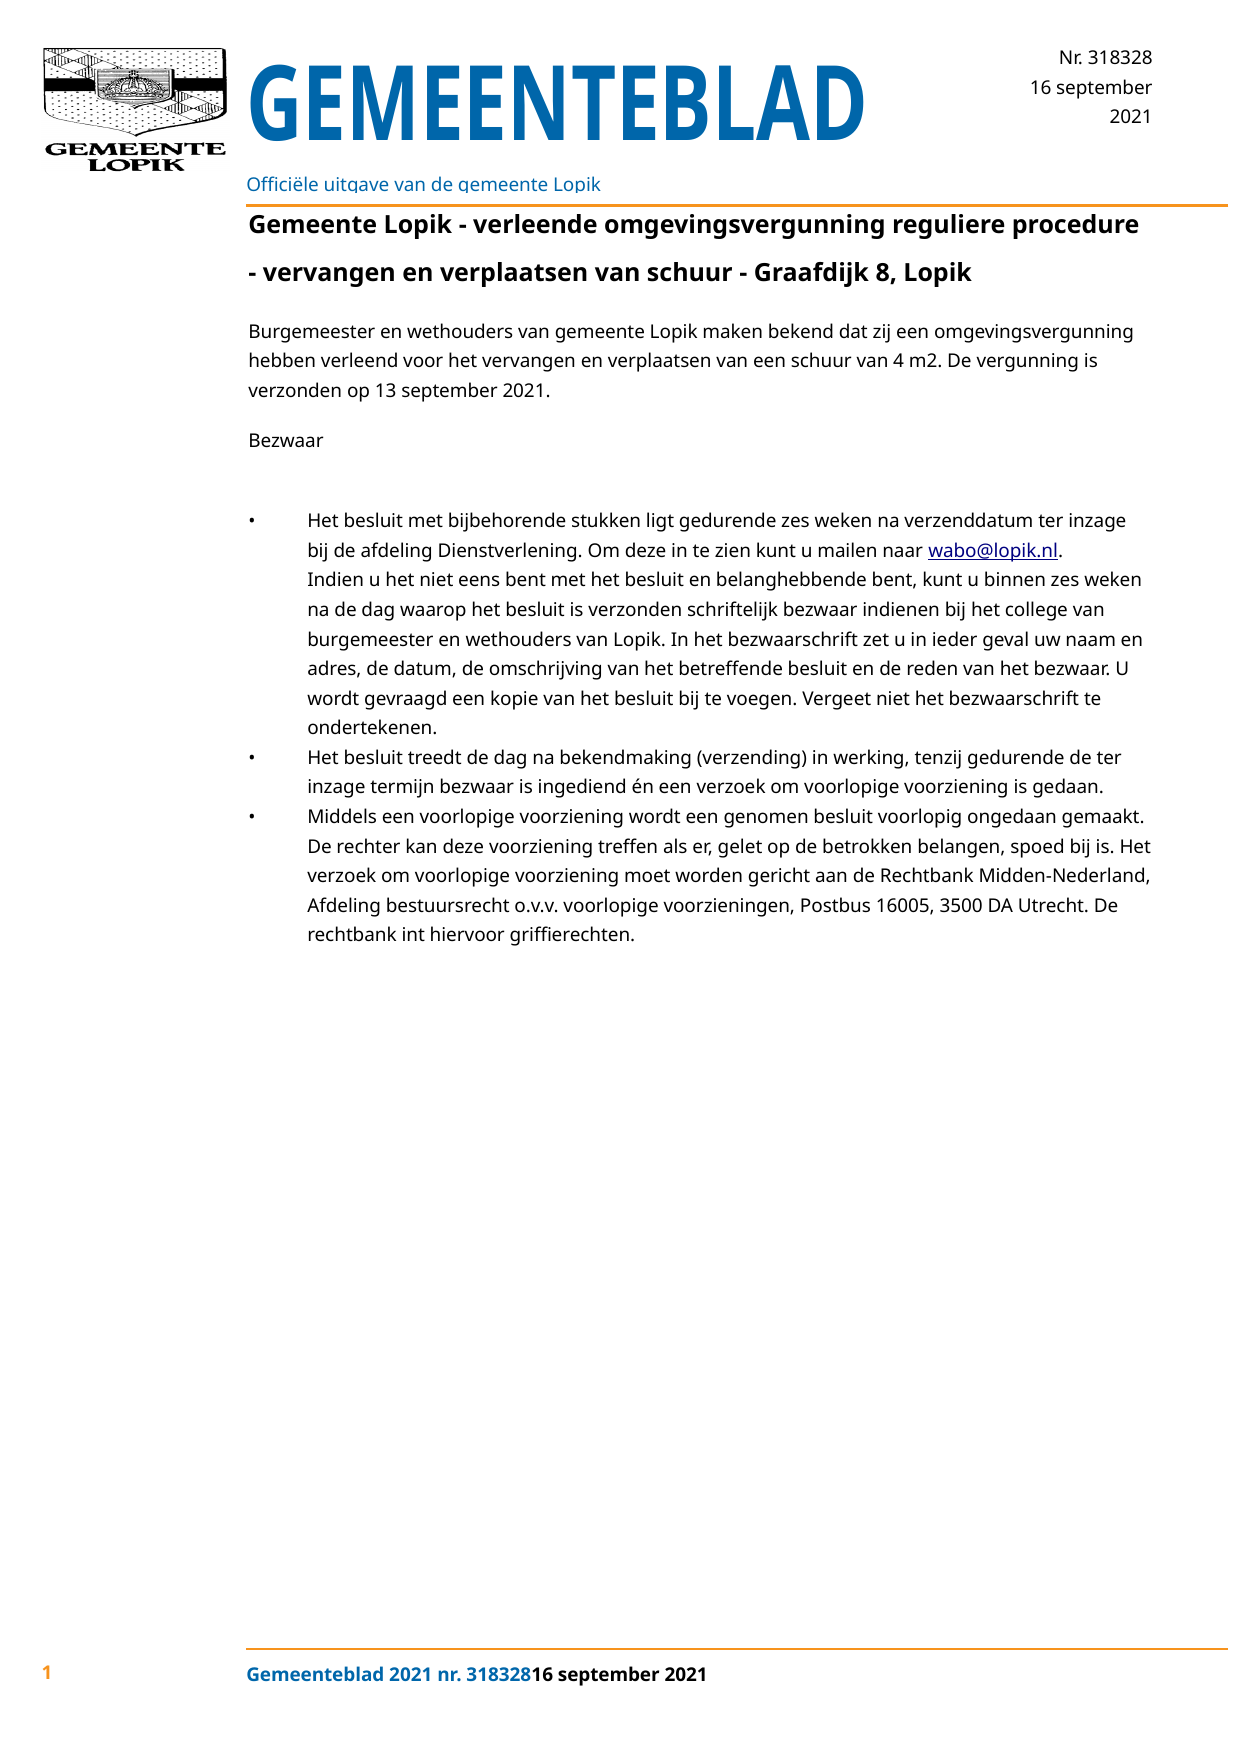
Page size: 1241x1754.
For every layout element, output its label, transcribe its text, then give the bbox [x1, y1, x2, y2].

text Bezwaar [248, 427, 1152, 453]
list Middels een voorlopige voorziening wordt een genomen besluit voorlopig ongedaan gemaakt. De rechter kan deze voorziening treffen als er, gelet op de betrokken belangen, spoed bij is. Het verzoek om voorlopige voorziening moet worden gericht aan de Rechtbank Midden-Nederland, Afdeling bestuursrecht o.v.v. voorlopige voorzieningen, Postbus 16005, 3500 DA Utrecht. De rechtbank int hiervoor griffierechten. [248, 803, 1152, 947]
list Het besluit treedt de dag na bekendmaking (verzending) in werking, tenzij gedurende de ter inzage termijn bezwaar is ingediend én een verzoek om voorlopige voorziening is gedaan. [248, 744, 1152, 799]
picture [41, 47, 231, 172]
text Gemeente Lopik - verleende omgevingsvergunning reguliere procedure - vervangen en verplaatsen van schuur - Graafdijk 8, Lopik [248, 207, 1152, 288]
list Indien u het niet eens bent met het besluit en belanghebbende bent, kunt u binnen zes weken na de dag waarop het besluit is verzonden schriftelijk bezwaar indienen bij het college van burgemeester en wethouders van Lopik. In het bezwaarschrift zet u in ieder geval uw naam en adres, de datum, de omschrijving van het betreffende besluit en de reden van het bezwaar. U wordt gevraagd een kopie van het besluit bij te voegen. Vergeet niet het bezwaarschrift te ondertekenen. [248, 567, 1152, 740]
text Burgemeester en wethouders van gemeente Lopik maken bekend dat zij een omgevingsvergunning hebben verleend voor het vervangen en verplaatsen van een schuur van 4 m2. De vergunning is verzonden op 13 september 2021. [248, 318, 1152, 403]
list Het besluit met bijbehorende stukken ligt gedurende zes weken na verzenddatum ter inzage bij de afdeling Dienstverlening. Om deze in te zien kunt u mailen naar wabo@lopik.nl. [248, 507, 1152, 563]
